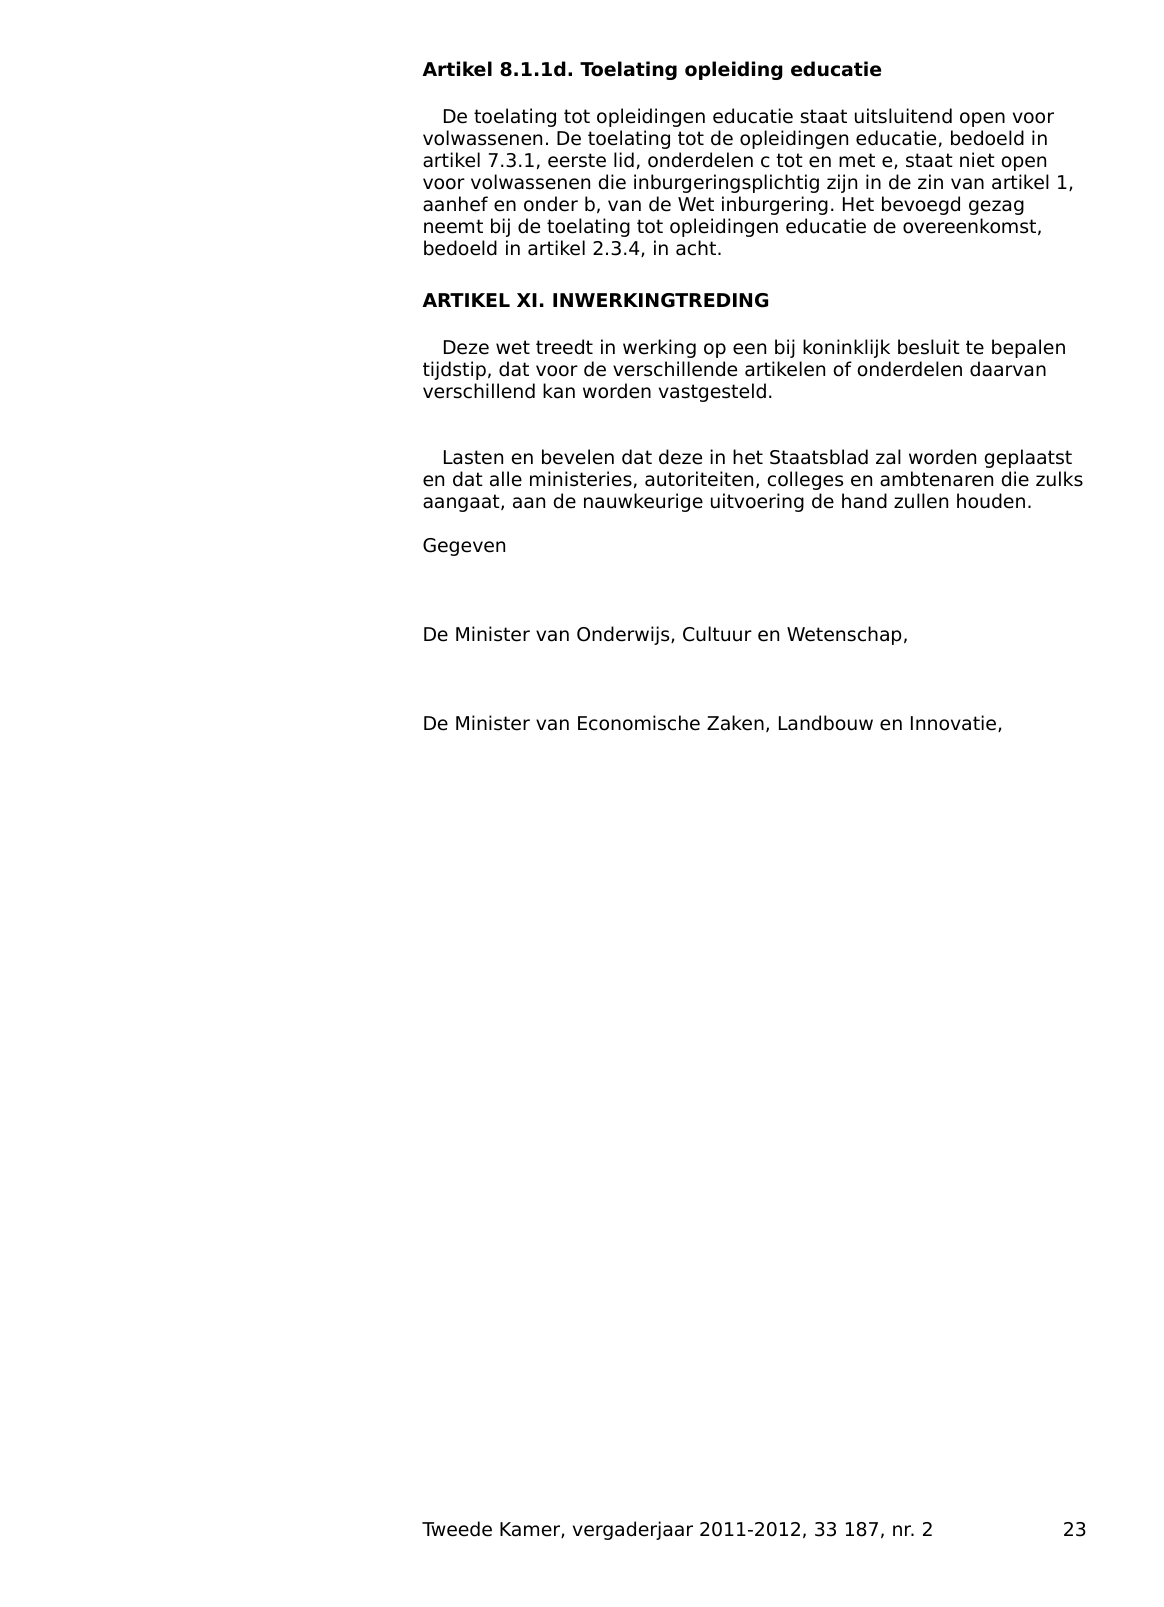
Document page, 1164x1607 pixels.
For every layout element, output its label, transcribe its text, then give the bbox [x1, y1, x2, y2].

subtitle ARTIKEL XI. INWERKINGTREDING [422, 290, 1087, 312]
text Lasten en bevelen dat deze in het Staatsblad zal worden geplaatst en dat alle ministeries, autoriteiten, colleges en ambtenaren die zulks aangaat, aan de nauwkeurige uitvoering de hand zullen houden. [422, 447, 1087, 513]
text Deze wet treedt in werking op een bij koninklijk besluit te bepalen tijdstip, dat voor de verschillende artikelen of onderdelen daarvan verschillend kan worden vastgesteld. [422, 337, 1087, 403]
text Gegeven [422, 535, 1087, 557]
text De Minister van Onderwijs, Cultuur en Wetenschap, [422, 624, 1087, 646]
text De Minister van Economische Zaken, Landbouw en Innovatie, [422, 712, 1087, 734]
subtitle Artikel 8.1.1d. Toelating opleiding educatie [422, 59, 1087, 81]
text De toelating tot opleidingen educatie staat uitsluitend open voor volwassenen. De toelating tot de opleidingen educatie, bedoeld in artikel 7.3.1, eerste lid, onderdelen c tot en met e, staat niet open voor volwassenen die inburgeringsplichtig zijn in de zin van artikel 1, aanhef en onder b, van de Wet inburgering. Het bevoegd gezag neemt bij de toelating tot opleidingen educatie de overeenkomst, bedoeld in artikel 2.3.4, in acht. [422, 106, 1087, 260]
